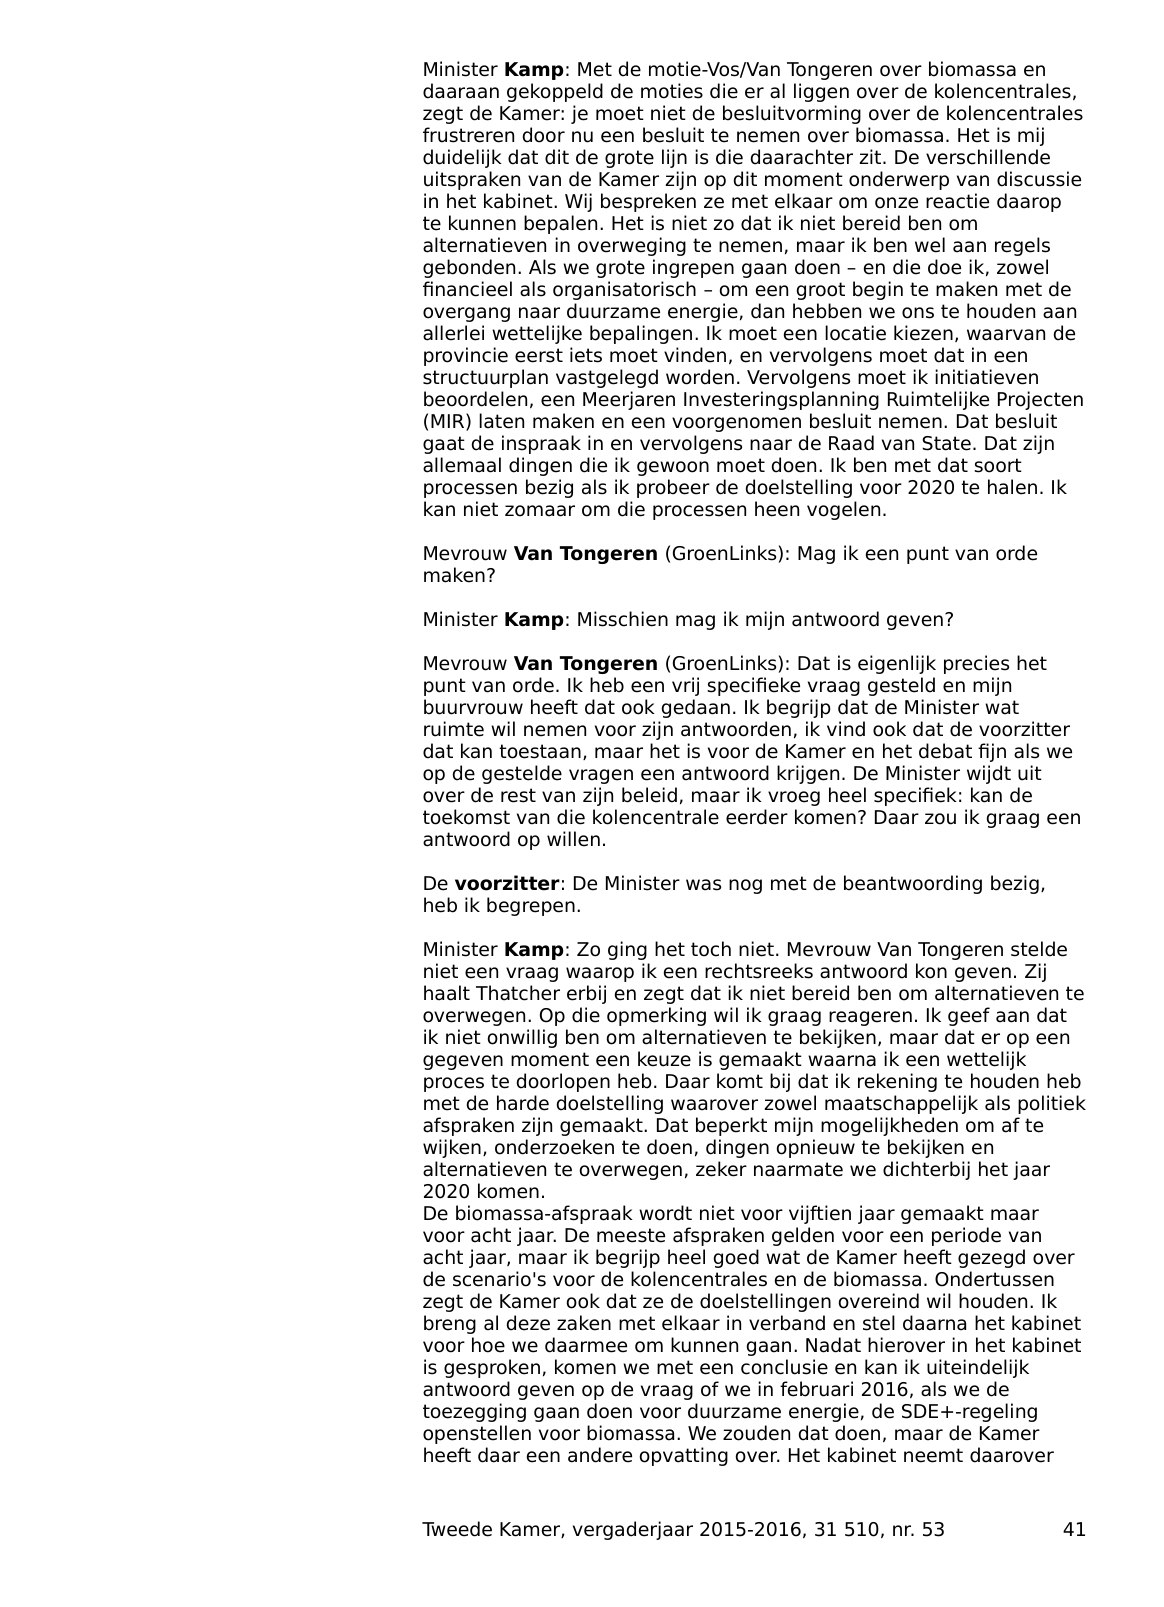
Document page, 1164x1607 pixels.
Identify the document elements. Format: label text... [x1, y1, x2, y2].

text Mevrouw Van Tongeren (GroenLinks): Dat is eigenlijk precies het punt van orde. Ik heb een vrij specifieke vraag gesteld en mijn buurvrouw heeft dat ook gedaan. Ik begrijp dat de Minister wat ruimte wil nemen voor zijn antwoorden, ik vind ook dat de voorzitter dat kan toestaan, maar het is voor de Kamer en het debat fijn als we op de gestelde vragen een antwoord krijgen. De Minister wijdt uit over de rest van zijn beleid, maar ik vroeg heel specifiek: kan de toekomst van die kolencentrale eerder komen? Daar zou ik graag een antwoord op willen. [422, 653, 1087, 851]
text De biomassa-afspraak wordt niet voor vijftien jaar gemaakt maar voor acht jaar. De meeste afspraken gelden voor een periode van acht jaar, maar ik begrijp heel goed wat de Kamer heeft gezegd over de scenario's voor de kolencentrales en de biomassa. Ondertussen zegt de Kamer ook dat ze de doelstellingen overeind wil houden. Ik breng al deze zaken met elkaar in verband en stel daarna het kabinet voor hoe we daarmee om kunnen gaan. Nadat hierover in het kabinet is gesproken, komen we met een conclusie en kan ik uiteindelijk antwoord geven op de vraag of we in februari 2016, als we de toezegging gaan doen voor duurzame energie, de SDE+-regeling openstellen voor biomassa. We zouden dat doen, maar de Kamer heeft daar een andere opvatting over. Het kabinet neemt daarover [422, 1203, 1087, 1467]
text Minister Kamp: Zo ging het toch niet. Mevrouw Van Tongeren stelde niet een vraag waarop ik een rechtsreeks antwoord kon geven. Zij haalt Thatcher erbij en zegt dat ik niet bereid ben om alternatieven te overwegen. Op die opmerking wil ik graag reageren. Ik geef aan dat ik niet onwillig ben om alternatieven te bekijken, maar dat er op een gegeven moment een keuze is gemaakt waarna ik een wettelijk proces te doorlopen heb. Daar komt bij dat ik rekening te houden heb met de harde doelstelling waarover zowel maatschappelijk als politiek afspraken zijn gemaakt. Dat beperkt mijn mogelijkheden om af te wijken, onderzoeken te doen, dingen opnieuw te bekijken en alternatieven te overwegen, zeker naarmate we dichterbij het jaar 2020 komen. [422, 939, 1087, 1203]
text De voorzitter: De Minister was nog met de beantwoording bezig, heb ik begrepen. [422, 873, 1087, 917]
text Minister Kamp: Met de motie-Vos/Van Tongeren over biomassa en daaraan gekoppeld de moties die er al liggen over de kolencentrales, zegt de Kamer: je moet niet de besluitvorming over de kolencentrales frustreren door nu een besluit te nemen over biomassa. Het is mij duidelijk dat dit de grote lijn is die daarachter zit. De verschillende uitspraken van de Kamer zijn op dit moment onderwerp van discussie in het kabinet. Wij bespreken ze met elkaar om onze reactie daarop te kunnen bepalen. Het is niet zo dat ik niet bereid ben om alternatieven in overweging te nemen, maar ik ben wel aan regels gebonden. Als we grote ingrepen gaan doen – en die doe ik, zowel financieel als organisatorisch – om een groot begin te maken met de overgang naar duurzame energie, dan hebben we ons te houden aan allerlei wettelijke bepalingen. Ik moet een locatie kiezen, waarvan de provincie eerst iets moet vinden, en vervolgens moet dat in een structuurplan vastgelegd worden. Vervolgens moet ik initiatieven beoordelen, een Meerjaren Investeringsplanning Ruimtelijke Projecten (MIR) laten maken en een voorgenomen besluit nemen. Dat besluit gaat de inspraak in en vervolgens naar de Raad van State. Dat zijn allemaal dingen die ik gewoon moet doen. Ik ben met dat soort processen bezig als ik probeer de doelstelling voor 2020 te halen. Ik kan niet zomaar om die processen heen vogelen. [422, 59, 1087, 521]
text Minister Kamp: Misschien mag ik mijn antwoord geven? [422, 609, 1087, 631]
text Mevrouw Van Tongeren (GroenLinks): Mag ik een punt van orde maken? [422, 543, 1087, 587]
